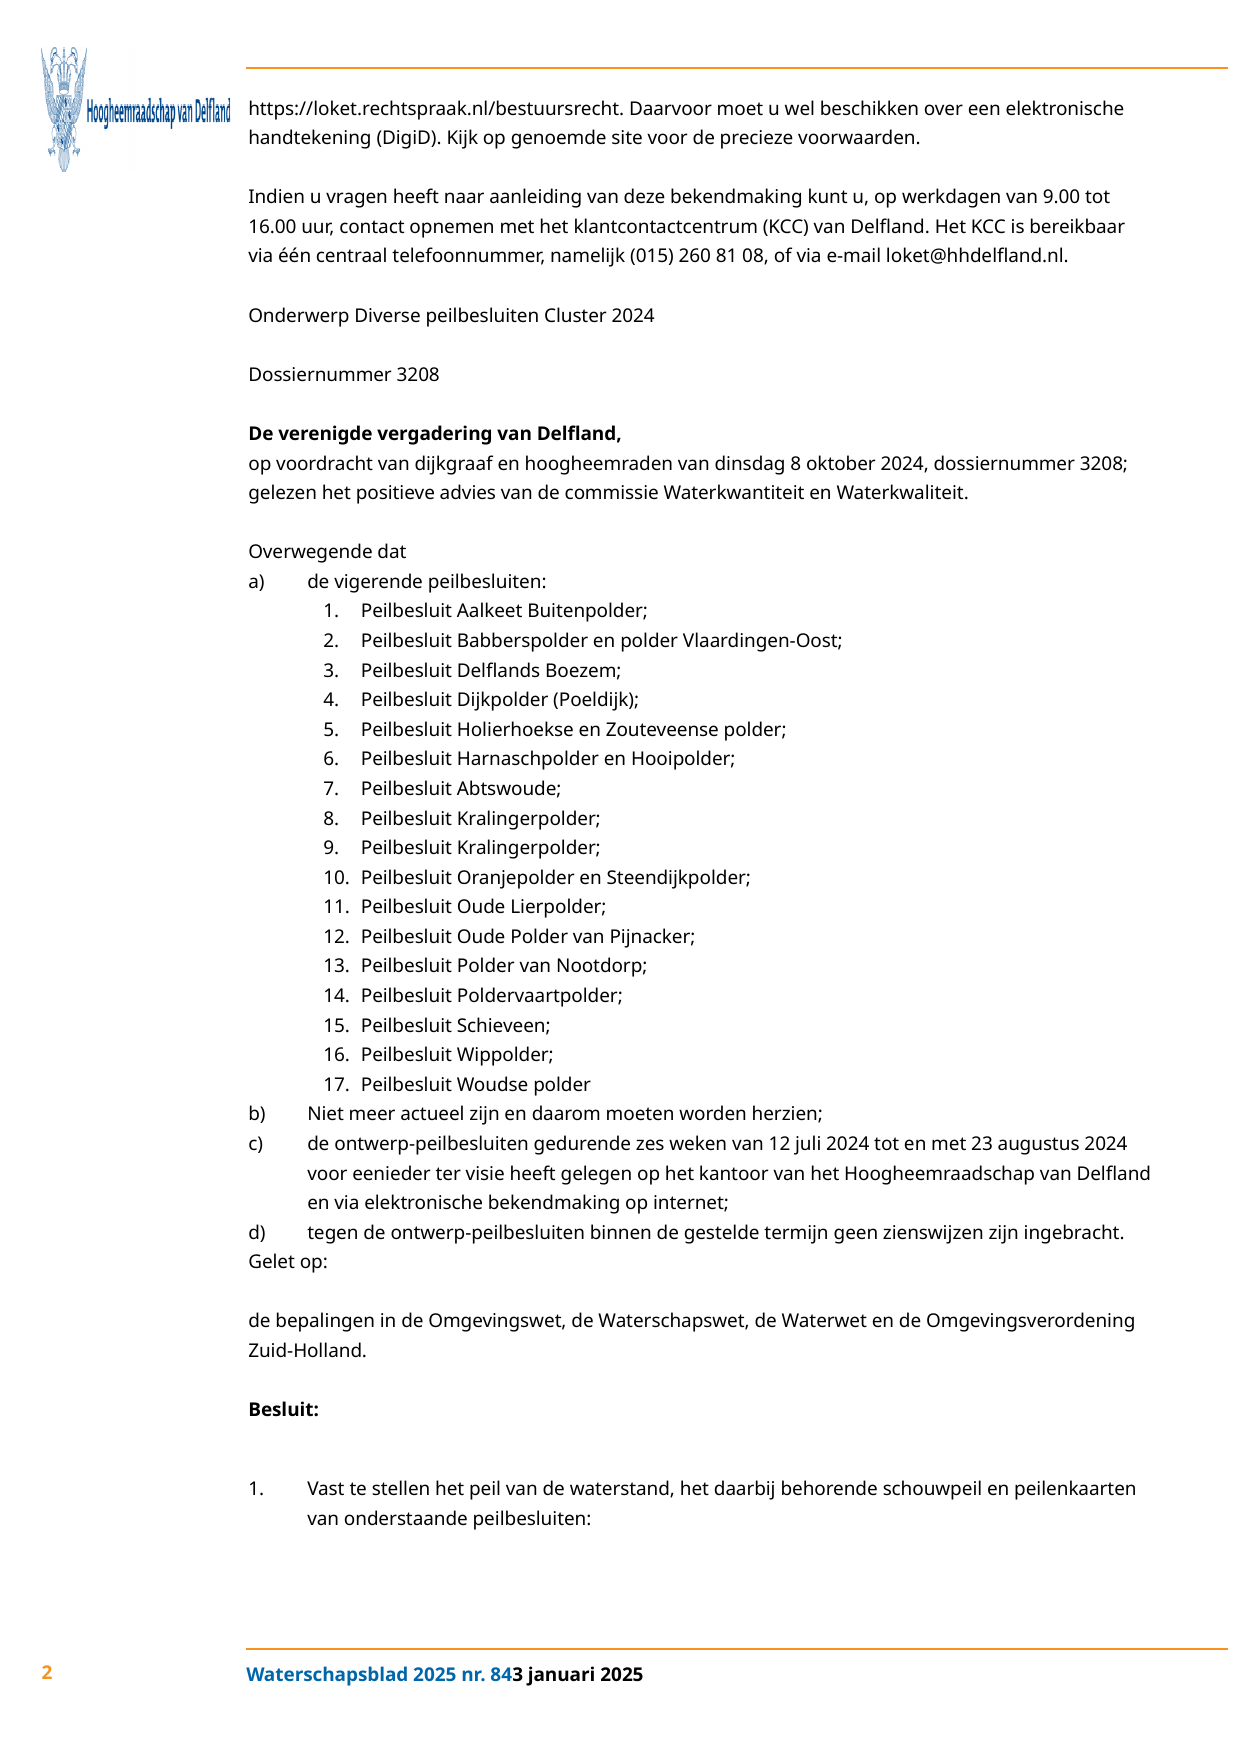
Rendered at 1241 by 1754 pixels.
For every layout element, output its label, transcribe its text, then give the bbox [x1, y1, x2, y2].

list tegen de ontwerp-peilbesluiten binnen de gestelde termijn geen zienswijzen zijn ingebracht. [248, 1219, 1152, 1245]
list Niet meer actueel zijn en daarom moeten worden herzien; [248, 1101, 1152, 1126]
list Peilbesluit Dijkpolder (Poeldijk); [323, 686, 1152, 712]
list Peilbesluit Delflands Boezem; [323, 657, 1152, 683]
list Peilbesluit Kralingerpolder; [323, 834, 1152, 860]
list de ontwerp-peilbesluiten gedurende zes weken van 12 juli 2024 tot en met 23 augustus 2024 voor eenieder ter visie heeft gelegen op het kantoor van het Hoogheemraadschap van Delfland en via elektronische bekendmaking op internet; [248, 1130, 1152, 1215]
text Dossiernummer 3208 [248, 361, 1152, 387]
list Peilbesluit Oranjepolder en Steendijkpolder; [323, 864, 1152, 890]
text op voordracht van dijkgraaf en hoogheemraden van dinsdag 8 oktober 2024, dossiernummer 3208; [248, 450, 1152, 476]
list Peilbesluit Harnaschpolder en Hooipolder; [323, 746, 1152, 771]
text gelezen het positieve advies van de commissie Waterkwantiteit en Waterkwaliteit. [248, 479, 1152, 505]
list Vast te stellen het peil van de waterstand, het daarbij behorende schouwpeil en peilenkaarten van onderstaande peilbesluiten: [248, 1475, 1152, 1531]
picture [41, 47, 231, 172]
list Peilbesluit Polder van Nootdorp; [323, 953, 1152, 978]
list Peilbesluit Kralingerpolder; [323, 805, 1152, 831]
text Besluit: [248, 1396, 1152, 1422]
text https://loket.rechtspraak.nl/bestuursrecht. Daarvoor moet u wel beschikken over een elektronische handtekening (DigiD). Kijk op genoemde site voor de precieze voorwaarden. [248, 95, 1152, 150]
list Peilbesluit Aalkeet Buitenpolder; [323, 598, 1152, 623]
list de vigerende peilbesluiten: [248, 568, 1152, 594]
text Overwegende dat [248, 538, 1152, 564]
text De verenigde vergadering van Delfland, [248, 420, 1152, 446]
list Peilbesluit Holierhoekse en Zouteveense polder; [323, 716, 1152, 742]
text Onderwerp Diverse peilbesluiten Cluster 2024 [248, 302, 1152, 328]
list Peilbesluit Poldervaartpolder; [323, 982, 1152, 1008]
list Peilbesluit Schieveen; [323, 1012, 1152, 1038]
list Peilbesluit Oude Lierpolder; [323, 893, 1152, 919]
list Peilbesluit Oude Polder van Pijnacker; [323, 923, 1152, 949]
list Peilbesluit Abtswoude; [323, 775, 1152, 801]
text Gelet op: [248, 1248, 1152, 1274]
list Peilbesluit Woudse polder [323, 1071, 1152, 1097]
list Peilbesluit Babberspolder en polder Vlaardingen-Oost; [323, 627, 1152, 653]
text Indien u vragen heeft naar aanleiding van deze bekendmaking kunt u, op werkdagen van 9.00 tot 16.00 uur, contact opnemen met het klantcontactcentrum (KCC) van Delfland. Het KCC is bereikbaar via één centraal telefoonnummer, namelijk (015) 260 81 08, of via e-mail loket@hhdelfland.nl. [248, 183, 1152, 268]
text de bepalingen in de Omgevingswet, de Waterschapswet, de Waterwet en de Omgevingsverordening Zuid-Holland. [248, 1308, 1152, 1363]
list Peilbesluit Wippolder; [323, 1041, 1152, 1067]
